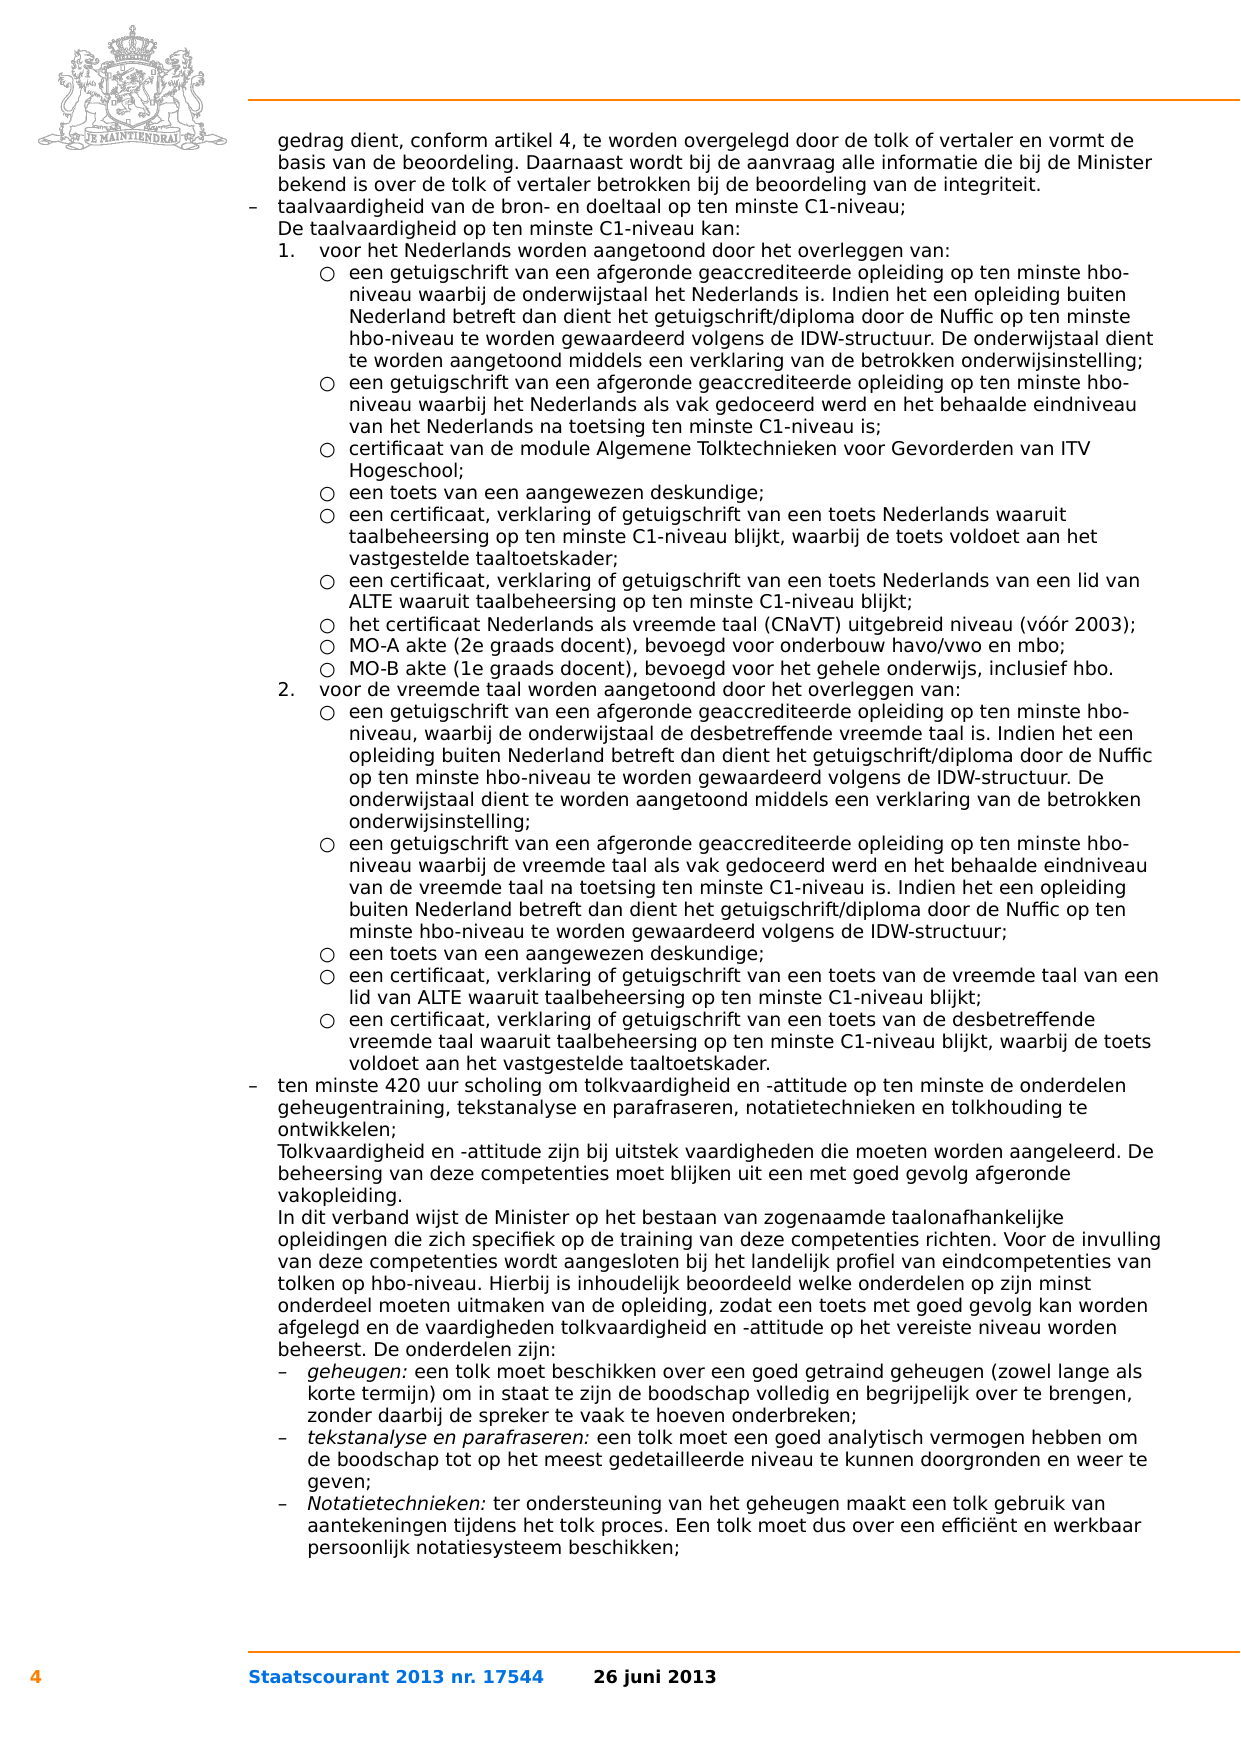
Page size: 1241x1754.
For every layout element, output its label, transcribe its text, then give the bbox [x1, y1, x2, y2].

text – taalvaardigheid van de bron- en doeltaal op ten minste C1-niveau; [248, 196, 1163, 218]
text ○ een getuigschrift van een afgeronde geaccrediteerde opleiding op ten minste hbo-niveau waarbij het Nederlands als vak gedoceerd werd en het behaalde eindniveau van het Nederlands na toetsing ten minste C1-niveau is; [319, 372, 1163, 438]
text ○ MO-B akte (1e graads docent), bevoegd voor het gehele onderwijs, inclusief hbo. [319, 657, 1163, 679]
text ○ een getuigschrift van een afgeronde geaccrediteerde opleiding op ten minste hbo-niveau waarbij de onderwijstaal het Nederlands is. Indien het een opleiding buiten Nederland betreft dan dient het getuigschrift/diploma door de Nuffic op ten minste hbo-niveau te worden gewaardeerd volgens de IDW-structuur. De onderwijstaal dient te worden aangetoond middels een verklaring van de betrokken onderwijsinstelling; [319, 262, 1163, 372]
text 1. voor het Nederlands worden aangetoond door het overleggen van: [277, 240, 1163, 262]
text Tolkvaardigheid en -attitude zijn bij uitstek vaardigheden die moeten worden aangeleerd. De beheersing van deze competenties moet blijken uit een met goed gevolg afgeronde vakopleiding. [277, 1141, 1163, 1207]
picture [38, 25, 227, 150]
text De taalvaardigheid op ten minste C1-niveau kan: [277, 218, 1163, 240]
text ○ certificaat van de module Algemene Tolktechnieken voor Gevorderden van ITV Hogeschool; [319, 438, 1163, 482]
text 2. voor de vreemde taal worden aangetoond door het overleggen van: [277, 679, 1163, 701]
text ○ een certificaat, verklaring of getuigschrift van een toets van de vreemde taal van een lid van ALTE waaruit taalbeheersing op ten minste C1-niveau blijkt; [319, 965, 1163, 1009]
text ○ het certificaat Nederlands als vreemde taal (CNaVT) uitgebreid niveau (vóór 2003); [319, 613, 1163, 635]
text – ten minste 420 uur scholing om tolkvaardigheid en -attitude op ten minste de onderdelen geheugentraining, tekstanalyse en parafraseren, notatietechnieken en tolkhouding te ontwikkelen; [248, 1075, 1163, 1141]
text ○ een certificaat, verklaring of getuigschrift van een toets van de desbetreffende vreemde taal waaruit taalbeheersing op ten minste C1-niveau blijkt, waarbij de toets voldoet aan het vastgestelde taaltoetskader. [319, 1009, 1163, 1075]
text ○ MO-A akte (2e graads docent), bevoegd voor onderbouw havo/vwo en mbo; [319, 635, 1163, 657]
text ○ een getuigschrift van een afgeronde geaccrediteerde opleiding op ten minste hbo-niveau, waarbij de onderwijstaal de desbetreffende vreemde taal is. Indien het een opleiding buiten Nederland betreft dan dient het getuigschrift/diploma door de Nuffic op ten minste hbo-niveau te worden gewaardeerd volgens de IDW-structuur. De onderwijstaal dient te worden aangetoond middels een verklaring van de betrokken onderwijsinstelling; [319, 701, 1163, 833]
text In dit verband wijst de Minister op het bestaan van zogenaamde taalonafhankelijke opleidingen die zich specifiek op de training van deze competenties richten. Voor de invulling van deze competenties wordt aangesloten bij het landelijk profiel van eindcompetenties van tolken op hbo-niveau. Hierbij is inhoudelijk beoordeeld welke onderdelen op zijn minst onderdeel moeten uitmaken van de opleiding, zodat een toets met goed gevolg kan worden afgelegd en de vaardigheden tolkvaardigheid en -attitude op het vereiste niveau worden beheerst. De onderdelen zijn: [277, 1207, 1163, 1361]
text ○ een toets van een aangewezen deskundige; [319, 482, 1163, 503]
text – Notatietechnieken: ter ondersteuning van het geheugen maakt een tolk gebruik van aantekeningen tijdens het tolk proces. Een tolk moet dus over een efficiënt en werkbaar persoonlijk notatiesysteem beschikken; [278, 1493, 1163, 1558]
text gedrag dient, conform artikel 4, te worden overgelegd door de tolk of vertaler en vormt de basis van de beoordeling. Daarnaast wordt bij de aanvraag alle informatie die bij de Minister bekend is over de tolk of vertaler betrokken bij de beoordeling van de integriteit. [277, 130, 1163, 196]
text – tekstanalyse en parafraseren: een tolk moet een goed analytisch vermogen hebben om de boodschap tot op het meest gedetailleerde niveau te kunnen doorgronden en weer te geven; [278, 1427, 1163, 1493]
text ○ een getuigschrift van een afgeronde geaccrediteerde opleiding op ten minste hbo-niveau waarbij de vreemde taal als vak gedoceerd werd en het behaalde eindniveau van de vreemde taal na toetsing ten minste C1-niveau is. Indien het een opleiding buiten Nederland betreft dan dient het getuigschrift/diploma door de Nuffic op ten minste hbo-niveau te worden gewaardeerd volgens de IDW-structuur; [319, 833, 1163, 943]
text ○ een certificaat, verklaring of getuigschrift van een toets Nederlands van een lid van ALTE waaruit taalbeheersing op ten minste C1-niveau blijkt; [319, 569, 1163, 613]
text – geheugen: een tolk moet beschikken over een goed getraind geheugen (zowel lange als korte termijn) om in staat te zijn de boodschap volledig en begrijpelijk over te brengen, zonder daarbij de spreker te vaak te hoeven onderbreken; [278, 1361, 1163, 1427]
text ○ een toets van een aangewezen deskundige; [319, 943, 1163, 965]
text ○ een certificaat, verklaring of getuigschrift van een toets Nederlands waaruit taalbeheersing op ten minste C1-niveau blijkt, waarbij de toets voldoet aan het vastgestelde taaltoetskader; [319, 503, 1163, 569]
